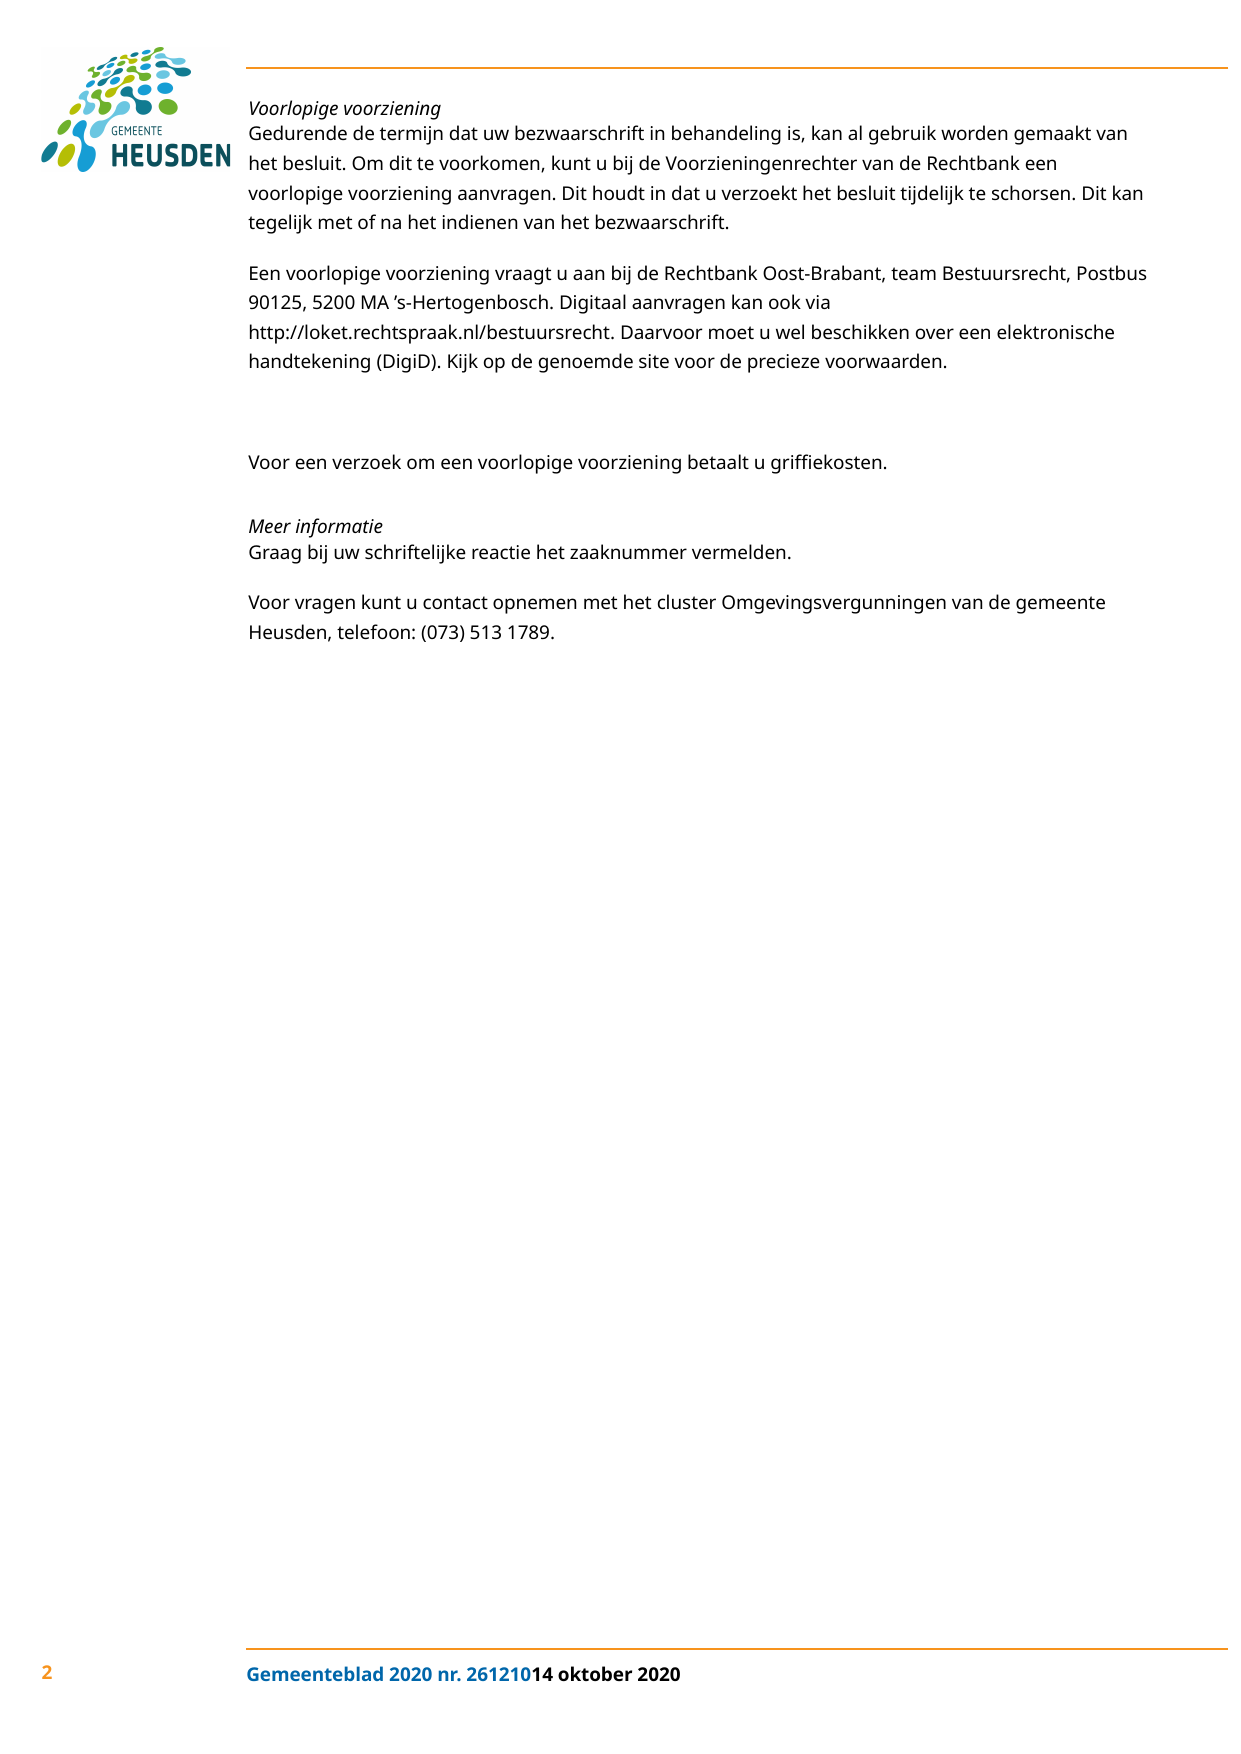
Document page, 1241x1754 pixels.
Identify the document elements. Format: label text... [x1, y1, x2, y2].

text Meer informatie [248, 513, 1152, 539]
text Voor vragen kunt u contact opnemen met het cluster Omgevingsvergunningen van de gemeente Heusden, telefoon: (073) 513 1789. [248, 589, 1152, 645]
text Graag bij uw schriftelijke reactie het zaaknummer vermelden. [248, 539, 1152, 565]
text Een voorlopige voorziening vraagt u aan bij de Rechtbank Oost-Brabant, team Bestuursrecht, Postbus 90125, 5200 MA ’s-Hertogenbosch. Digitaal aanvragen kan ook via http://loket.rechtspraak.nl/bestuursrecht. Daarvoor moet u wel beschikken over een elektronische handtekening (DigiD). Kijk op de genoemde site voor de precieze voorwaarden. [248, 260, 1152, 374]
text Voorlopige voorziening [248, 95, 1152, 121]
text Gedurende de termijn dat uw bezwaarschrift in behandeling is, kan al gebruik worden gemaakt van het besluit. Om dit te voorkomen, kunt u bij de Voorzieningenrechter van de Rechtbank een voorlopige voorziening aanvragen. Dit houdt in dat u verzoekt het besluit tijdelijk te schorsen. Dit kan tegelijk met of na het indienen van het bezwaarschrift. [248, 121, 1152, 235]
picture [41, 47, 231, 172]
text Voor een verzoek om een voorlopige voorziening betaalt u griffiekosten. [248, 449, 1152, 475]
